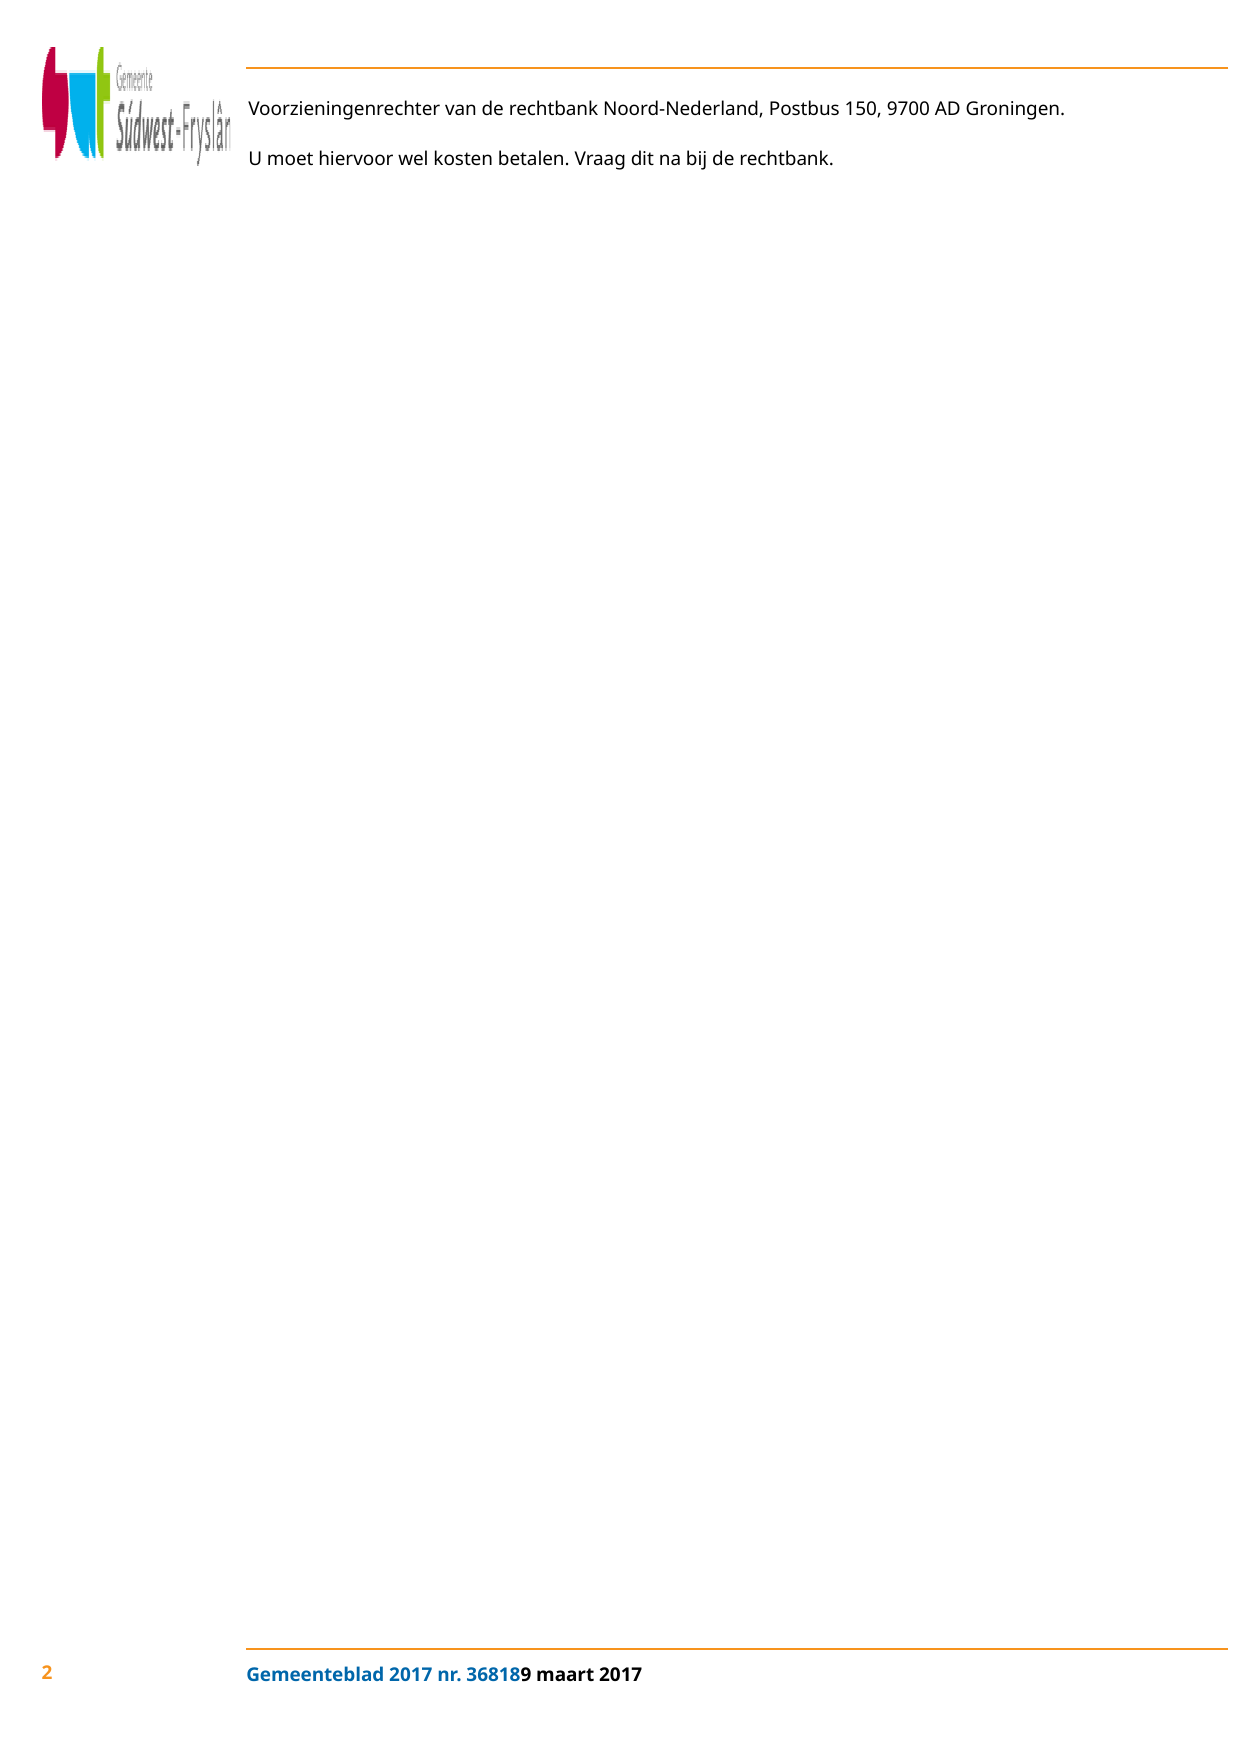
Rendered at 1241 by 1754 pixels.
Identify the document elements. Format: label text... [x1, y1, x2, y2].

text Voorzieningenrechter van de rechtbank Noord-Nederland, Postbus 150, 9700 AD Groningen. [248, 95, 1152, 121]
text U moet hiervoor wel kosten betalen. Vraag dit na bij de rechtbank. [248, 145, 1152, 171]
picture [41, 47, 231, 172]
